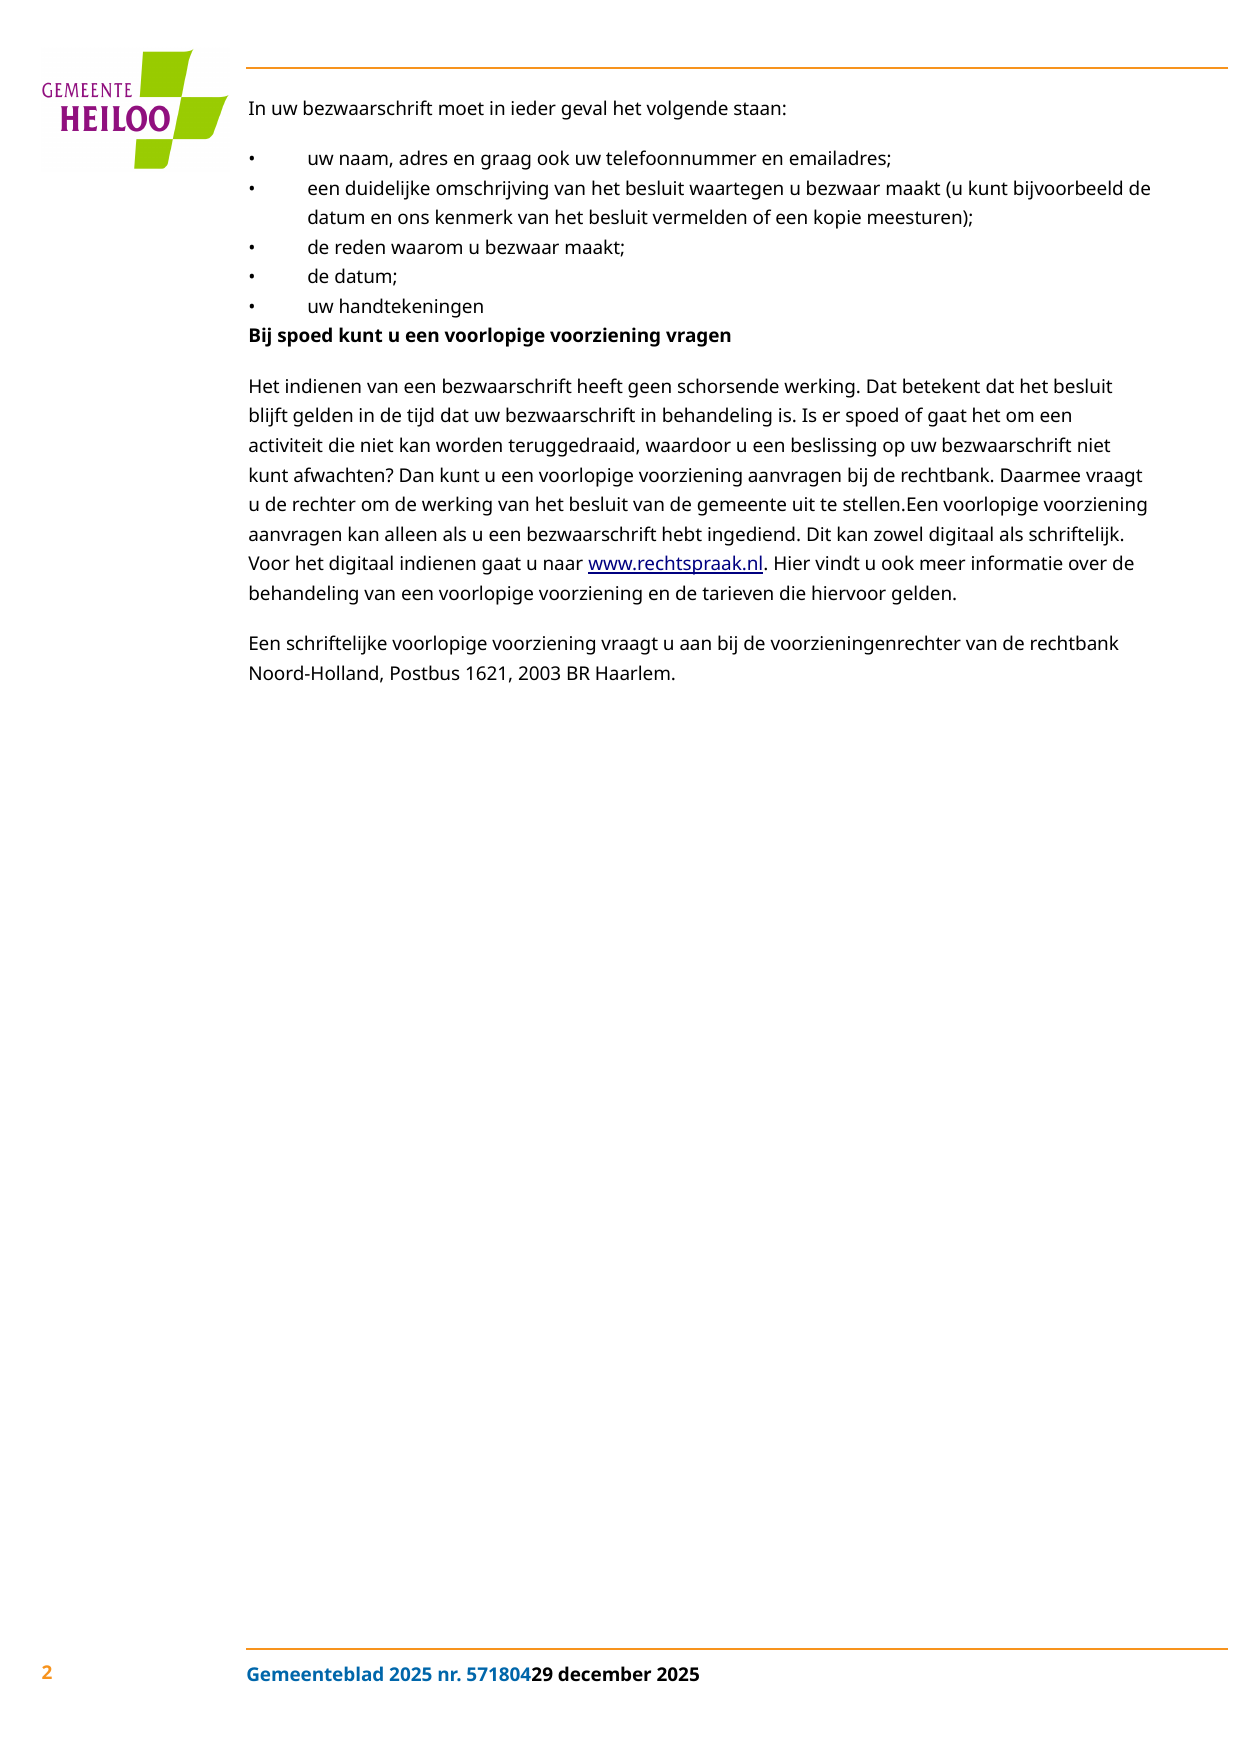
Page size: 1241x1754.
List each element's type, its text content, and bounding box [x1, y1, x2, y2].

text Bij spoed kunt u een voorlopige voorziening vragen [248, 323, 1152, 348]
text In uw bezwaarschrift moet in ieder geval het volgende staan: [248, 95, 1152, 121]
list de datum; [248, 263, 1152, 289]
text Het indienen van een bezwaarschrift heeft geen schorsende werking. Dat betekent dat het besluit blijft gelden in de tijd dat uw bezwaarschrift in behandeling is. Is er spoed of gaat het om een activiteit die niet kan worden teruggedraaid, waardoor u een beslissing op uw bezwaarschrift niet kunt afwachten? Dan kunt u een voorlopige voorziening aanvragen bij de rechtbank. Daarmee vraagt u de rechter om de werking van het besluit van de gemeente uit te stellen.Een voorlopige voorziening aanvragen kan alleen als u een bezwaarschrift hebt ingediend. Dit kan zowel digitaal als schriftelijk. Voor het digitaal indienen gaat u naar www.rechtspraak.nl. Hier vindt u ook meer informatie over de behandeling van een voorlopige voorziening en de tarieven die hiervoor gelden. [248, 373, 1152, 606]
list de reden waarom u bezwaar maakt; [248, 234, 1152, 260]
text Een schriftelijke voorlopige voorziening vraagt u aan bij de voorzieningenrechter van de rechtbank Noord-Holland, Postbus 1621, 2003 BR Haarlem. [248, 631, 1152, 686]
list een duidelijke omschrijving van het besluit waartegen u bezwaar maakt (u kunt bijvoorbeeld de datum en ons kenmerk van het besluit vermelden of een kopie meesturen); [248, 175, 1152, 230]
list uw handtekeningen [248, 293, 1152, 319]
list uw naam, adres en graag ook uw telefoonnummer en emailadres; [248, 145, 1152, 171]
picture [41, 47, 231, 172]
